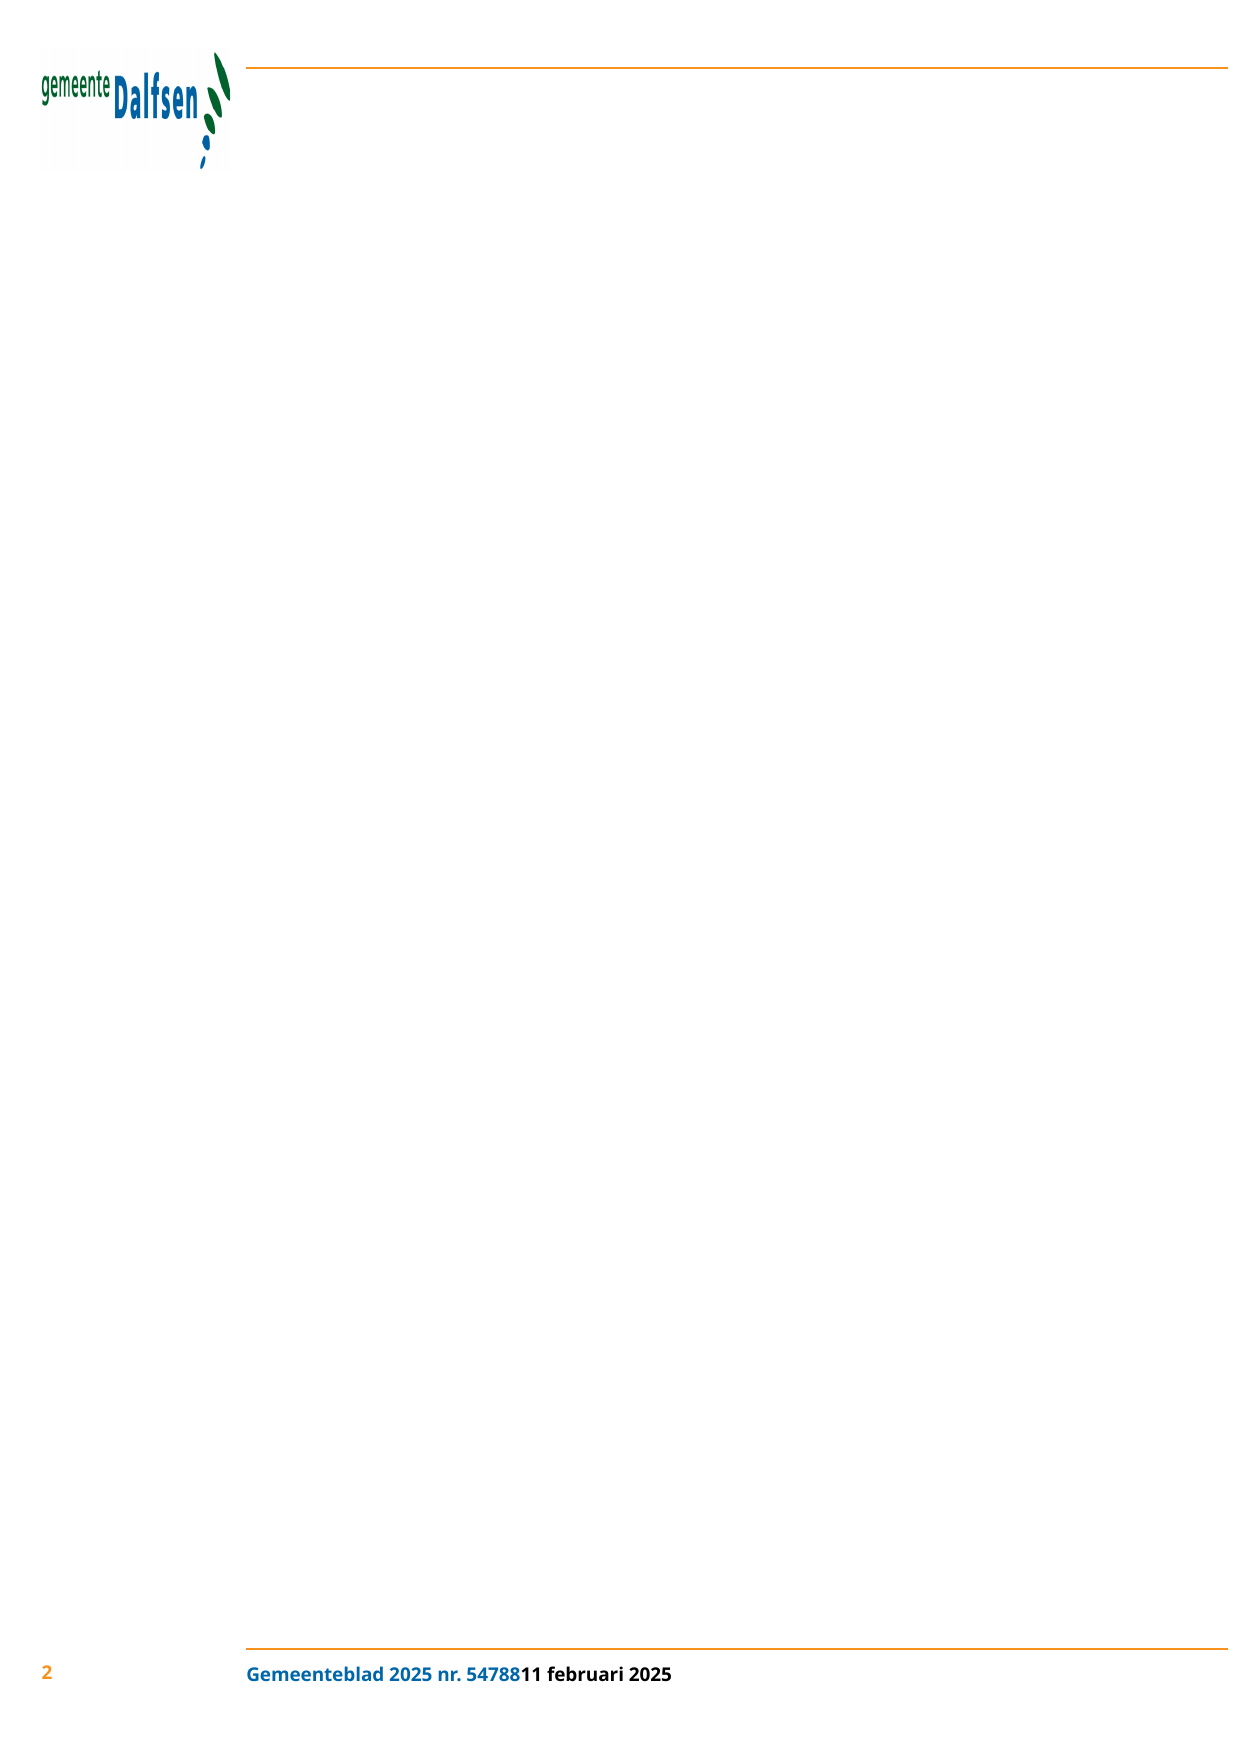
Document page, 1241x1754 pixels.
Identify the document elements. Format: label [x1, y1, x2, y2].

picture [41, 47, 231, 172]
